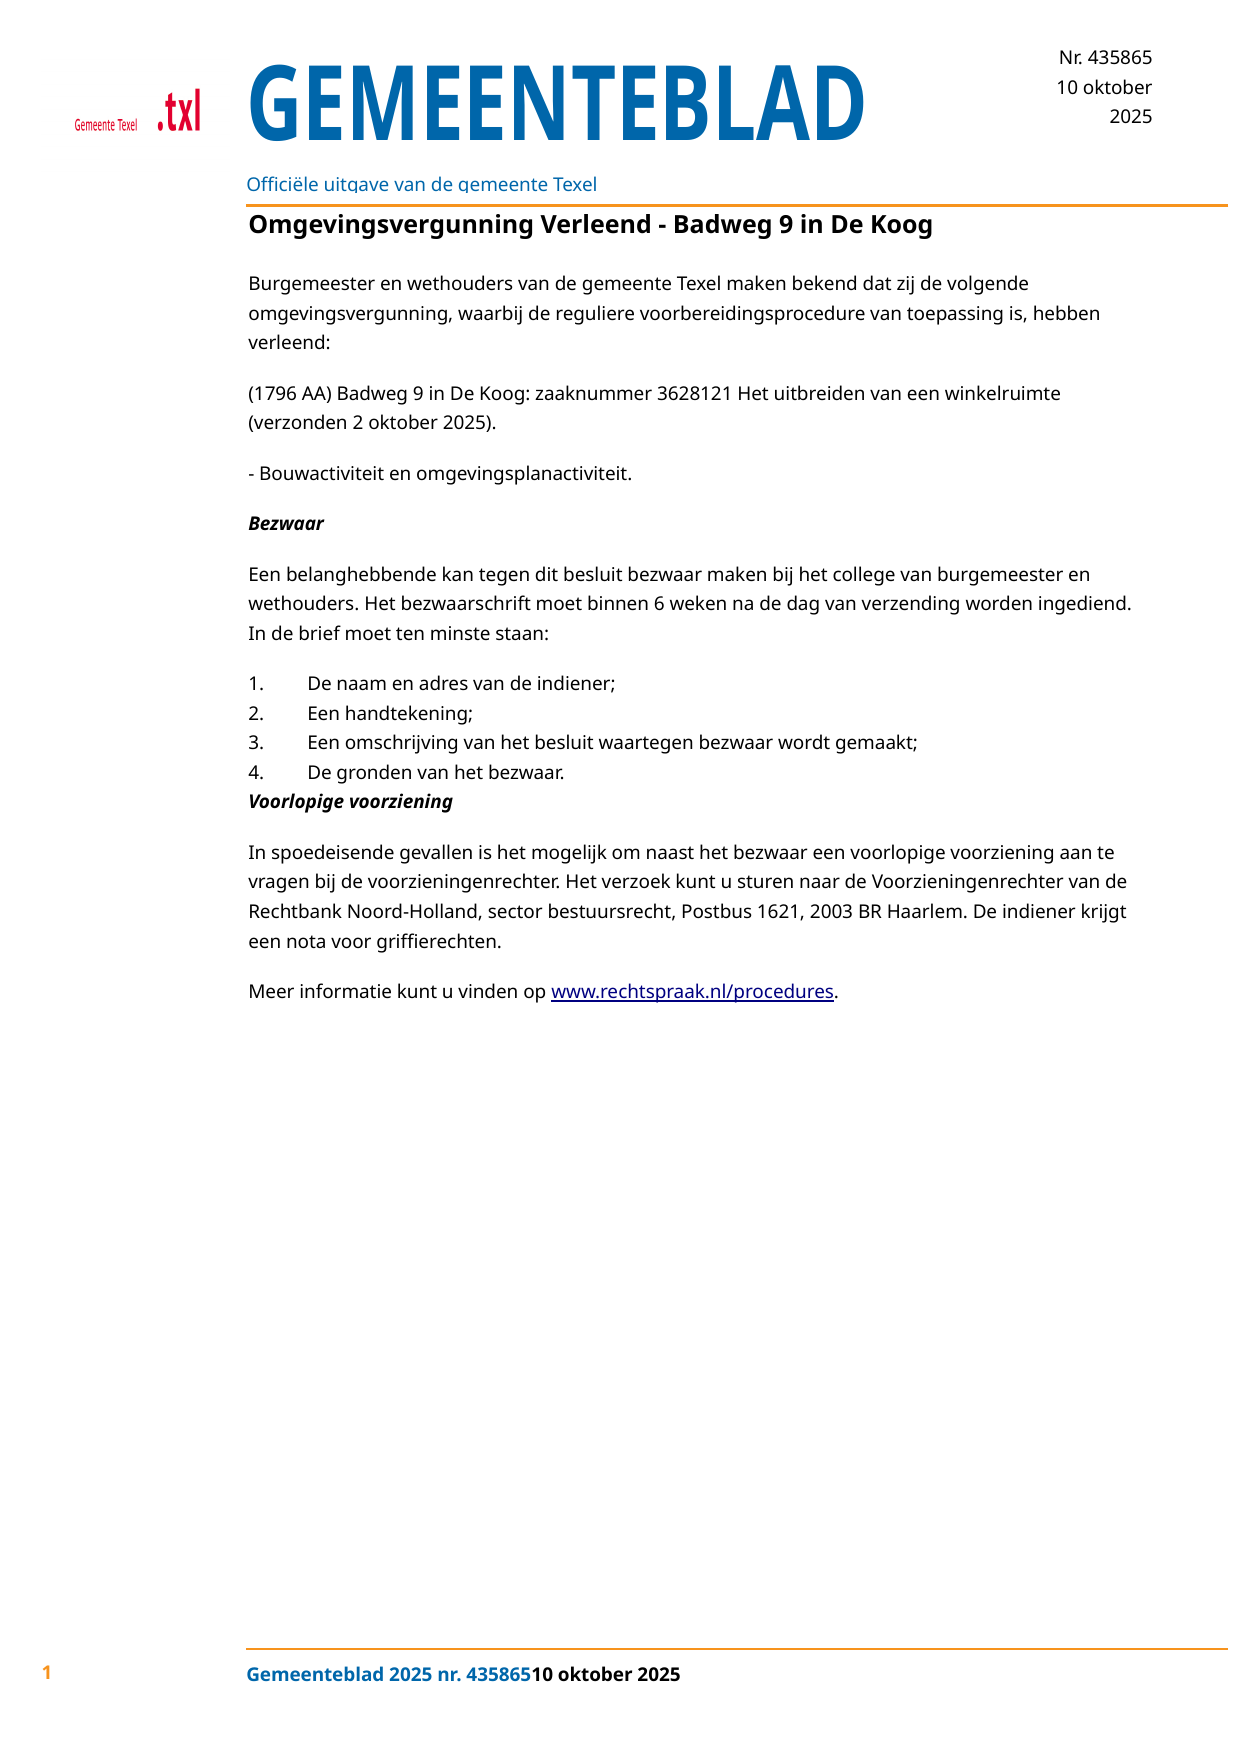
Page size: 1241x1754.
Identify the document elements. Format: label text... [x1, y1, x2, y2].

text - Bouwactiviteit en omgevingsplanactiviteit. [248, 460, 1152, 486]
text Burgemeester en wethouders van de gemeente Texel maken bekend dat zij de volgende omgevingsvergunning, waarbij de reguliere voorbereidingsprocedure van toepassing is, hebben verleend: [248, 270, 1152, 355]
list De gronden van het bezwaar. [248, 759, 1152, 785]
list De naam en adres van de indiener; [248, 670, 1152, 696]
list Een handtekening; [248, 700, 1152, 726]
text Bezwaar [248, 510, 1152, 536]
text In spoedeisende gevallen is het mogelijk om naast het bezwaar een voorlopige voorziening aan te vragen bij de voorzieningenrechter. Het verzoek kunt u sturen naar de Voorzieningenrechter van de Rechtbank Noord-Holland, sector bestuursrecht, Postbus 1621, 2003 BR Haarlem. De indiener krijgt een nota voor griffierechten. [248, 839, 1152, 953]
text Een belanghebbende kan tegen dit besluit bezwaar maken bij het college van burgemeester en wethouders. Het bezwaarschrift moet binnen 6 weken na de dag van verzending worden ingediend. In de brief moet ten minste staan: [248, 561, 1152, 646]
text Omgevingsvergunning Verleend - Badweg 9 in De Koog [248, 207, 1152, 241]
text (1796 AA) Badweg 9 in De Koog: zaaknummer 3628121 Het uitbreiden van een winkelruimte (verzonden 2 oktober 2025). [248, 380, 1152, 435]
text Voorlopige voorziening [248, 789, 1152, 814]
list Een omschrijving van het besluit waartegen bezwaar wordt gemaakt; [248, 729, 1152, 755]
picture [41, 47, 231, 172]
text Meer informatie kunt u vinden op www.rechtspraak.nl/procedures. [248, 978, 1152, 1004]
